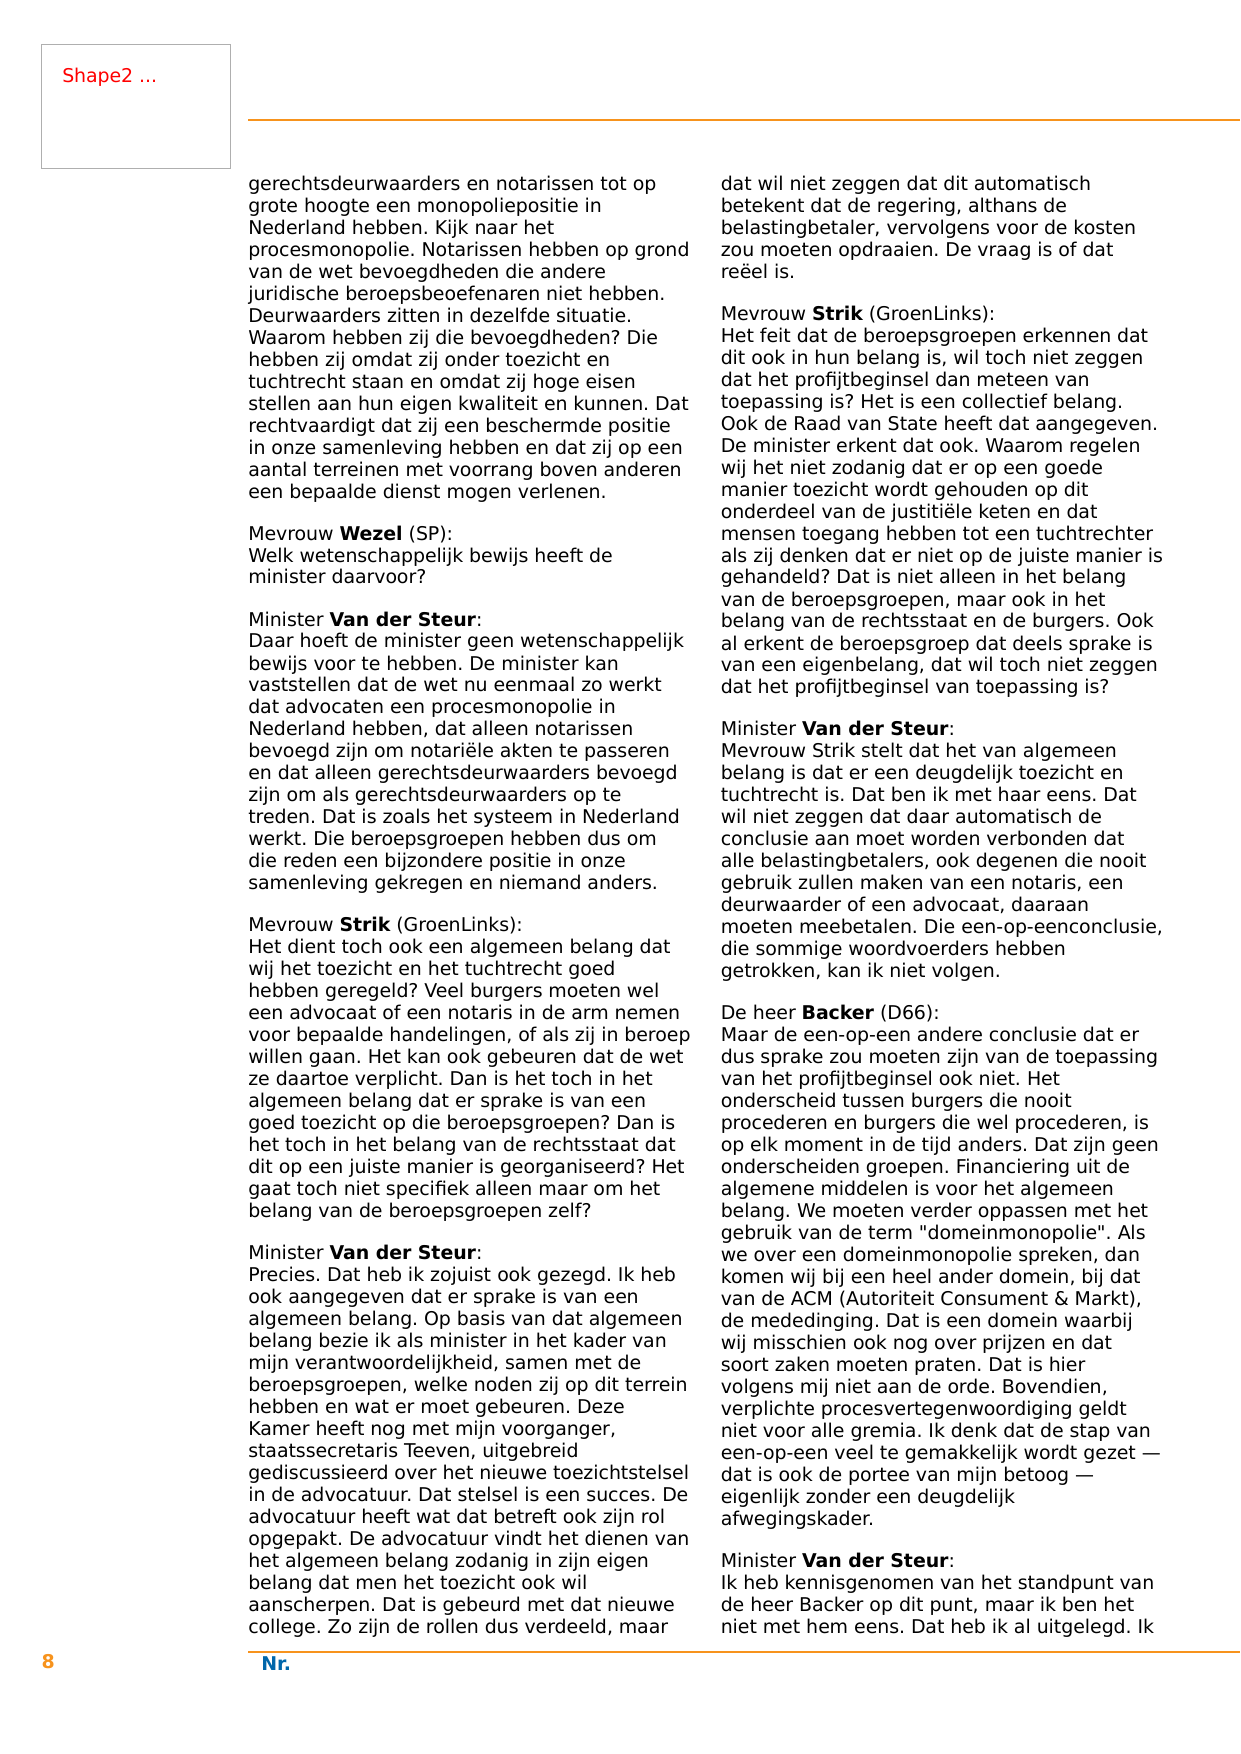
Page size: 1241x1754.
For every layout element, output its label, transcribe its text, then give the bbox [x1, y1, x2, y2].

text dat wil niet zeggen dat dit automatisch betekent dat de regering, althans de belastingbetaler, vervolgens voor de kosten zou moeten opdraaien. De vraag is of dat reëel is. [721, 173, 1163, 283]
text Daar hoeft de minister geen wetenschappelijk bewijs voor te hebben. De minister kan vaststellen dat de wet nu eenmaal zo werkt dat advocaten een procesmonopolie in Nederland hebben, dat alleen notarissen bevoegd zijn om notariële akten te passeren en dat alleen gerechtsdeurwaarders bevoegd zijn om als gerechtsdeurwaarders op te treden. Dat is zoals het systeem in Nederland werkt. Die beroepsgroepen hebben dus om die reden een bijzondere positie in onze samenleving gekregen en niemand anders. [248, 630, 691, 894]
text Precies. Dat heb ik zojuist ook gezegd. Ik heb ook aangegeven dat er sprake is van een algemeen belang. Op basis van dat algemeen belang bezie ik als minister in het kader van mijn verantwoordelijkheid, samen met de beroepsgroepen, welke noden zij op dit terrein hebben en wat er moet gebeuren. Deze Kamer heeft nog met mijn voorganger, staatssecretaris Teeven, uitgebreid gediscussieerd over het nieuwe toezichtstelsel in de advocatuur. Dat stelsel is een succes. De advocatuur heeft wat dat betreft ook zijn rol opgepakt. De advocatuur vindt het dienen van het algemeen belang zodanig in zijn eigen belang dat men het toezicht ook wil aanscherpen. Dat is gebeurd met dat nieuwe college. Zo zijn de rollen dus verdeeld, maar [248, 1264, 691, 1637]
text gerechtsdeurwaarders en notarissen tot op grote hoogte een monopoliepositie in Nederland hebben. Kijk naar het procesmonopolie. Notarissen hebben op grond van de wet bevoegdheden die andere juridische beroepsbeoefenaren niet hebben. Deurwaarders zitten in dezelfde situatie. Waarom hebben zij die bevoegdheden? Die hebben zij omdat zij onder toezicht en tuchtrecht staan en omdat zij hoge eisen stellen aan hun eigen kwaliteit en kunnen. Dat rechtvaardigt dat zij een beschermde positie in onze samenleving hebben en dat zij op een aantal terreinen met voorrang boven anderen een bepaalde dienst mogen verlenen. [248, 173, 691, 502]
text Minister Van der Steur: [248, 608, 691, 630]
text Mevrouw Strik (GroenLinks): [721, 303, 1163, 325]
text Mevrouw Strik (GroenLinks): [248, 914, 691, 936]
text Het feit dat de beroepsgroepen erkennen dat dit ook in hun belang is, wil toch niet zeggen dat het profijtbeginsel dan meteen van toepassing is? Het is een collectief belang. Ook de Raad van State heeft dat aangegeven. De minister erkent dat ook. Waarom regelen wij het niet zodanig dat er op een goede manier toezicht wordt gehouden op dit onderdeel van de justitiële keten en dat mensen toegang hebben tot een tuchtrechter als zij denken dat er niet op de juiste manier is gehandeld? Dat is niet alleen in het belang van de beroepsgroepen, maar ook in het belang van de rechtsstaat en de burgers. Ook al erkent de beroepsgroep dat deels sprake is van een eigenbelang, dat wil toch niet zeggen dat het profijtbeginsel van toepassing is? [721, 325, 1163, 698]
text Maar de een-op-een andere conclusie dat er dus sprake zou moeten zijn van de toepassing van het profijtbeginsel ook niet. Het onderscheid tussen burgers die nooit procederen en burgers die wel procederen, is op elk moment in de tijd anders. Dat zijn geen onderscheiden groepen. Financiering uit de algemene middelen is voor het algemeen belang. We moeten verder oppassen met het gebruik van de term "domeinmonopolie". Als we over een domeinmonopolie spreken, dan komen wij bij een heel ander domein, bij dat van de ACM (Autoriteit Consument & Markt), de mededinging. Dat is een domein waarbij wij misschien ook nog over prijzen en dat soort zaken moeten praten. Dat is hier volgens mij niet aan de orde. Bovendien, verplichte procesvertegenwoordiging geldt niet voor alle gremia. Ik denk dat de stap van een-op-een veel te gemakkelijk wordt gezet — dat is ook de portee van mijn betoog — eigenlijk zonder een deugdelijk afwegingskader. [721, 1024, 1163, 1529]
text De heer Backer (D66): [721, 1002, 1163, 1024]
text Ik heb kennisgenomen van het standpunt van de heer Backer op dit punt, maar ik ben het niet met hem eens. Dat heb ik al uitgelegd. Ik [721, 1572, 1163, 1637]
text Mevrouw Wezel (SP): [248, 522, 691, 544]
text Mevrouw Strik stelt dat het van algemeen belang is dat er een deugdelijk toezicht en tuchtrecht is. Dat ben ik met haar eens. Dat wil niet zeggen dat daar automatisch de conclusie aan moet worden verbonden dat alle belastingbetalers, ook degenen die nooit gebruik zullen maken van een notaris, een deurwaarder of een advocaat, daaraan moeten meebetalen. Die een-op-eenconclusie, die sommige woordvoerders hebben getrokken, kan ik niet volgen. [721, 740, 1163, 982]
text Het dient toch ook een algemeen belang dat wij het toezicht en het tuchtrecht goed hebben geregeld? Veel burgers moeten wel een advocaat of een notaris in de arm nemen voor bepaalde handelingen, of als zij in beroep willen gaan. Het kan ook gebeuren dat de wet ze daartoe verplicht. Dan is het toch in het algemeen belang dat er sprake is van een goed toezicht op die beroepsgroepen? Dan is het toch in het belang van de rechtsstaat dat dit op een juiste manier is georganiseerd? Het gaat toch niet specifiek alleen maar om het belang van de beroepsgroepen zelf? [248, 936, 691, 1222]
text Minister Van der Steur: [721, 718, 1163, 740]
text Welk wetenschappelijk bewijs heeft de minister daarvoor? [248, 544, 691, 588]
text Minister Van der Steur: [248, 1242, 691, 1264]
text Minister Van der Steur: [721, 1549, 1163, 1572]
